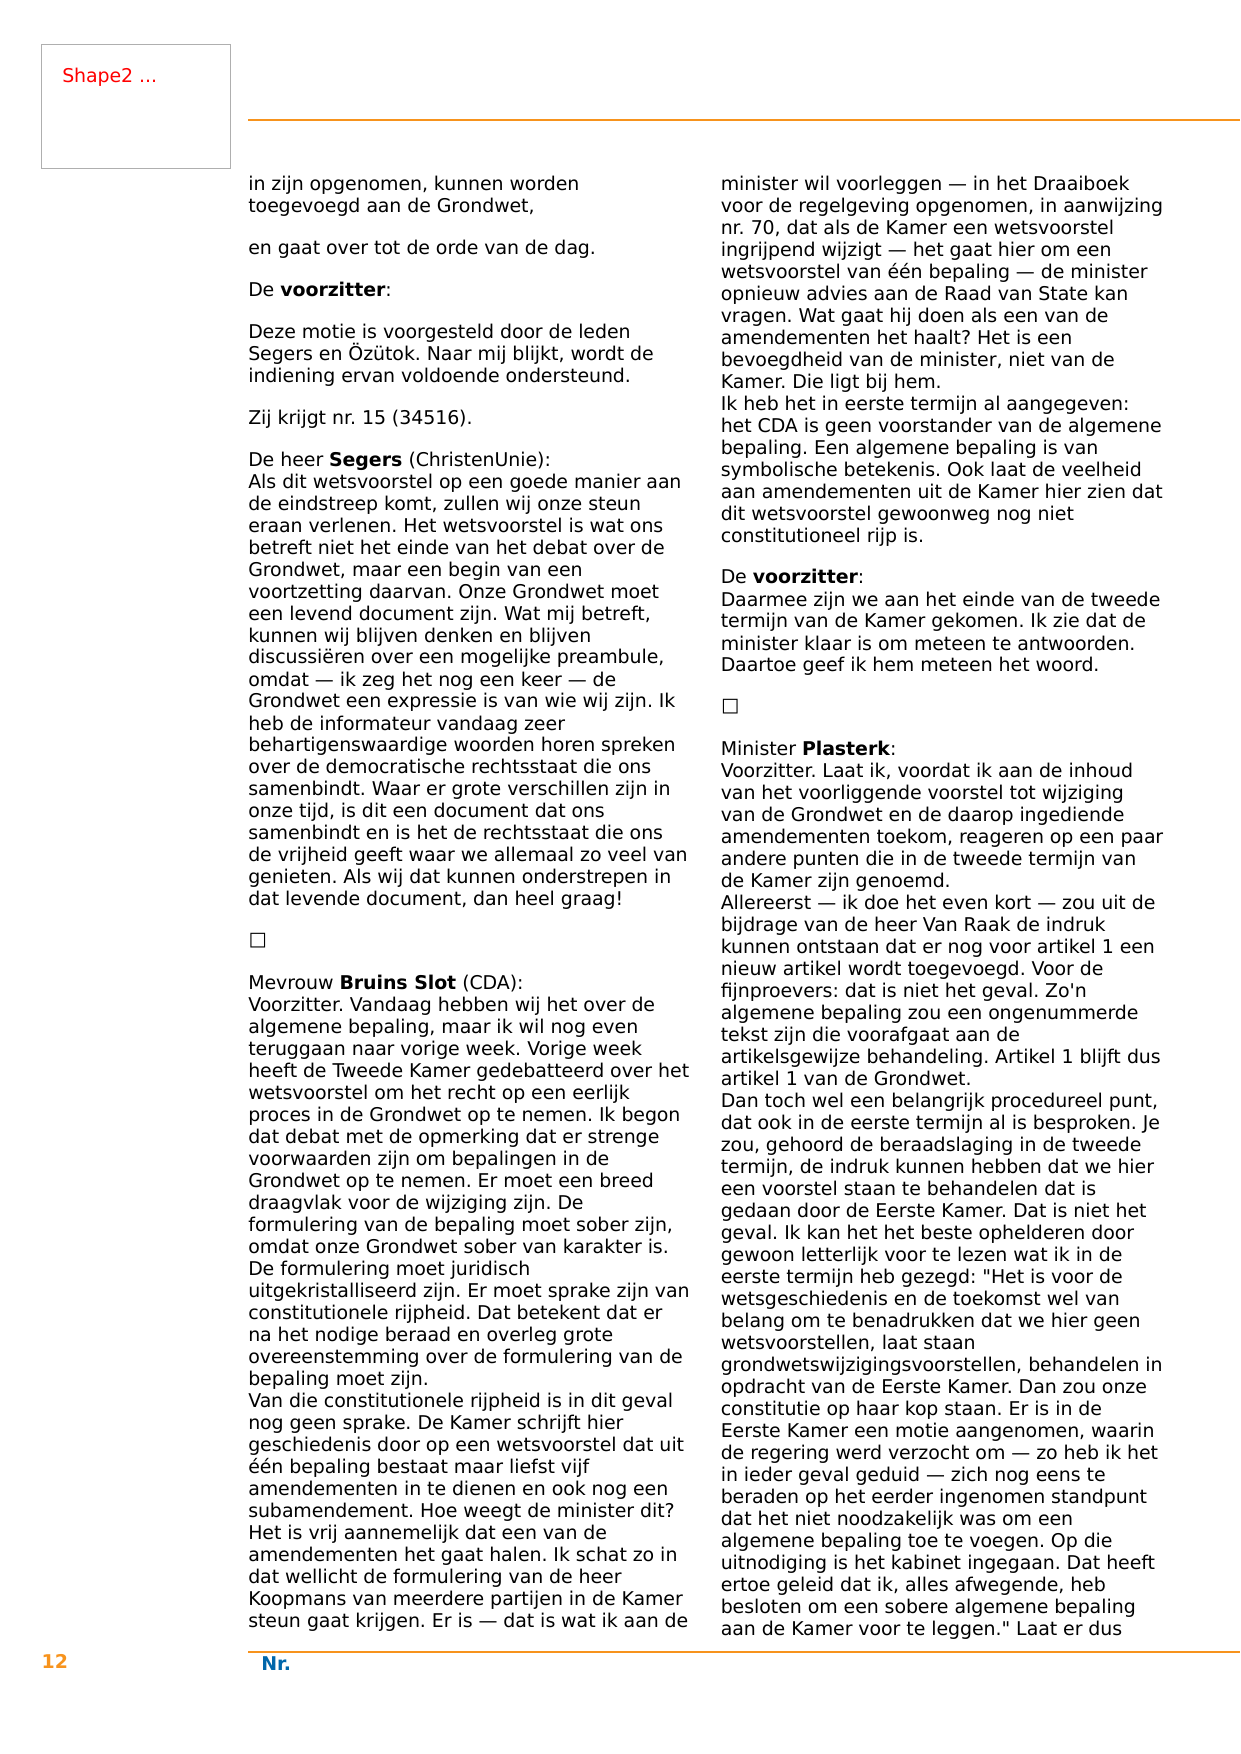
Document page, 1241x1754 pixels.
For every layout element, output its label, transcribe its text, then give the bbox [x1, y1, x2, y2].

text Daarmee zijn we aan het einde van de tweede termijn van de Kamer gekomen. Ik zie dat de minister klaar is om meteen te antwoorden. Daartoe geef ik hem meteen het woord. [721, 588, 1163, 676]
text De heer Segers (ChristenUnie): [248, 449, 691, 471]
text minister wil voorleggen — in het Draaiboek voor de regelgeving opgenomen, in aanwijzing nr. 70, dat als de Kamer een wetsvoorstel ingrijpend wijzigt — het gaat hier om een wetsvoorstel van één bepaling — de minister opnieuw advies aan de Raad van State kan vragen. Wat gaat hij doen als een van de amendementen het haalt? Het is een bevoegdheid van de minister, niet van de Kamer. Die ligt bij hem. [721, 173, 1163, 393]
text Voorzitter. Laat ik, voordat ik aan de inhoud van het voorliggende voorstel tot wijziging van de Grondwet en de daarop ingediende amendementen toekom, reageren op een paar andere punten die in de tweede termijn van de Kamer zijn genoemd. [721, 760, 1163, 892]
text ⬜ [721, 696, 1163, 718]
text Ik heb het in eerste termijn al aangegeven: het CDA is geen voorstander van de algemene bepaling. Een algemene bepaling is van symbolische betekenis. Ook laat de veelheid aan amendementen uit de Kamer hier zien dat dit wetsvoorstel gewoonweg nog niet constitutioneel rijp is. [721, 393, 1163, 546]
text De voorzitter: [248, 279, 691, 301]
text Mevrouw Bruins Slot (CDA): [248, 972, 691, 994]
text Allereerst — ik doe het even kort — zou uit de bijdrage van de heer Van Raak de indruk kunnen ontstaan dat er nog voor artikel 1 een nieuw artikel wordt toegevoegd. Voor de fijnproevers: dat is niet het geval. Zo'n algemene bepaling zou een ongenummerde tekst zijn die voorafgaat aan de artikelsgewijze behandeling. Artikel 1 blijft dus artikel 1 van de Grondwet. [721, 892, 1163, 1090]
text Minister Plasterk: [721, 738, 1163, 760]
text Van die constitutionele rijpheid is in dit geval nog geen sprake. De Kamer schrijft hier geschiedenis door op een wetsvoorstel dat uit één bepaling bestaat maar liefst vijf amendementen in te dienen en ook nog een subamendement. Hoe weegt de minister dit? [248, 1390, 691, 1522]
text in zijn opgenomen, kunnen worden toegevoegd aan de Grondwet, [248, 173, 691, 217]
text Deze motie is voorgesteld door de leden Segers en Özütok. Naar mij blijkt, wordt de indiening ervan voldoende ondersteund. [248, 321, 691, 387]
text De voorzitter: [721, 566, 1163, 588]
text Het is vrij aannemelijk dat een van de amendementen het gaat halen. Ik schat zo in dat wellicht de formulering van de heer Koopmans van meerdere partijen in de Kamer steun gaat krijgen. Er is — dat is wat ik aan de [248, 1522, 691, 1632]
text Voorzitter. Vandaag hebben wij het over de algemene bepaling, maar ik wil nog even teruggaan naar vorige week. Vorige week heeft de Tweede Kamer gedebatteerd over het wetsvoorstel om het recht op een eerlijk proces in de Grondwet op te nemen. Ik begon dat debat met de opmerking dat er strenge voorwaarden zijn om bepalingen in de Grondwet op te nemen. Er moet een breed draagvlak voor de wijziging zijn. De formulering van de bepaling moet sober zijn, omdat onze Grondwet sober van karakter is. De formulering moet juridisch uitgekristalliseerd zijn. Er moet sprake zijn van constitutionele rijpheid. Dat betekent dat er na het nodige beraad en overleg grote overeenstemming over de formulering van de bepaling moet zijn. [248, 994, 691, 1390]
text en gaat over tot de orde van de dag. [248, 237, 691, 259]
text Dan toch wel een belangrijk procedureel punt, dat ook in de eerste termijn al is besproken. Je zou, gehoord de beraadslaging in de tweede termijn, de indruk kunnen hebben dat we hier een voorstel staan te behandelen dat is gedaan door de Eerste Kamer. Dat is niet het geval. Ik kan het het beste ophelderen door gewoon letterlijk voor te lezen wat ik in de eerste termijn heb gezegd: "Het is voor de wetsgeschiedenis en de toekomst wel van belang om te benadrukken dat we hier geen wetsvoorstellen, laat staan grondwetswijzigingsvoorstellen, behandelen in opdracht van de Eerste Kamer. Dan zou onze constitutie op haar kop staan. Er is in de Eerste Kamer een motie aangenomen, waarin de regering werd verzocht om — zo heb ik het in ieder geval geduid — zich nog eens te beraden op het eerder ingenomen standpunt dat het niet noodzakelijk was om een algemene bepaling toe te voegen. Op die uitnodiging is het kabinet ingegaan. Dat heeft ertoe geleid dat ik, alles afwegende, heb besloten om een sobere algemene bepaling aan de Kamer voor te leggen." Laat er dus [721, 1090, 1163, 1639]
text ⬜ [248, 930, 691, 952]
text Als dit wetsvoorstel op een goede manier aan de eindstreep komt, zullen wij onze steun eraan verlenen. Het wetsvoorstel is wat ons betreft niet het einde van het debat over de Grondwet, maar een begin van een voortzetting daarvan. Onze Grondwet moet een levend document zijn. Wat mij betreft, kunnen wij blijven denken en blijven discussiëren over een mogelijke preambule, omdat — ik zeg het nog een keer — de Grondwet een expressie is van wie wij zijn. Ik heb de informateur vandaag zeer behartigenswaardige woorden horen spreken over de democratische rechtsstaat die ons samenbindt. Waar er grote verschillen zijn in onze tijd, is dit een document dat ons samenbindt en is het de rechtsstaat die ons de vrijheid geeft waar we allemaal zo veel van genieten. Als wij dat kunnen onderstrepen in dat levende document, dan heel graag! [248, 471, 691, 910]
text Zij krijgt nr. 15 (34516). [248, 407, 691, 429]
